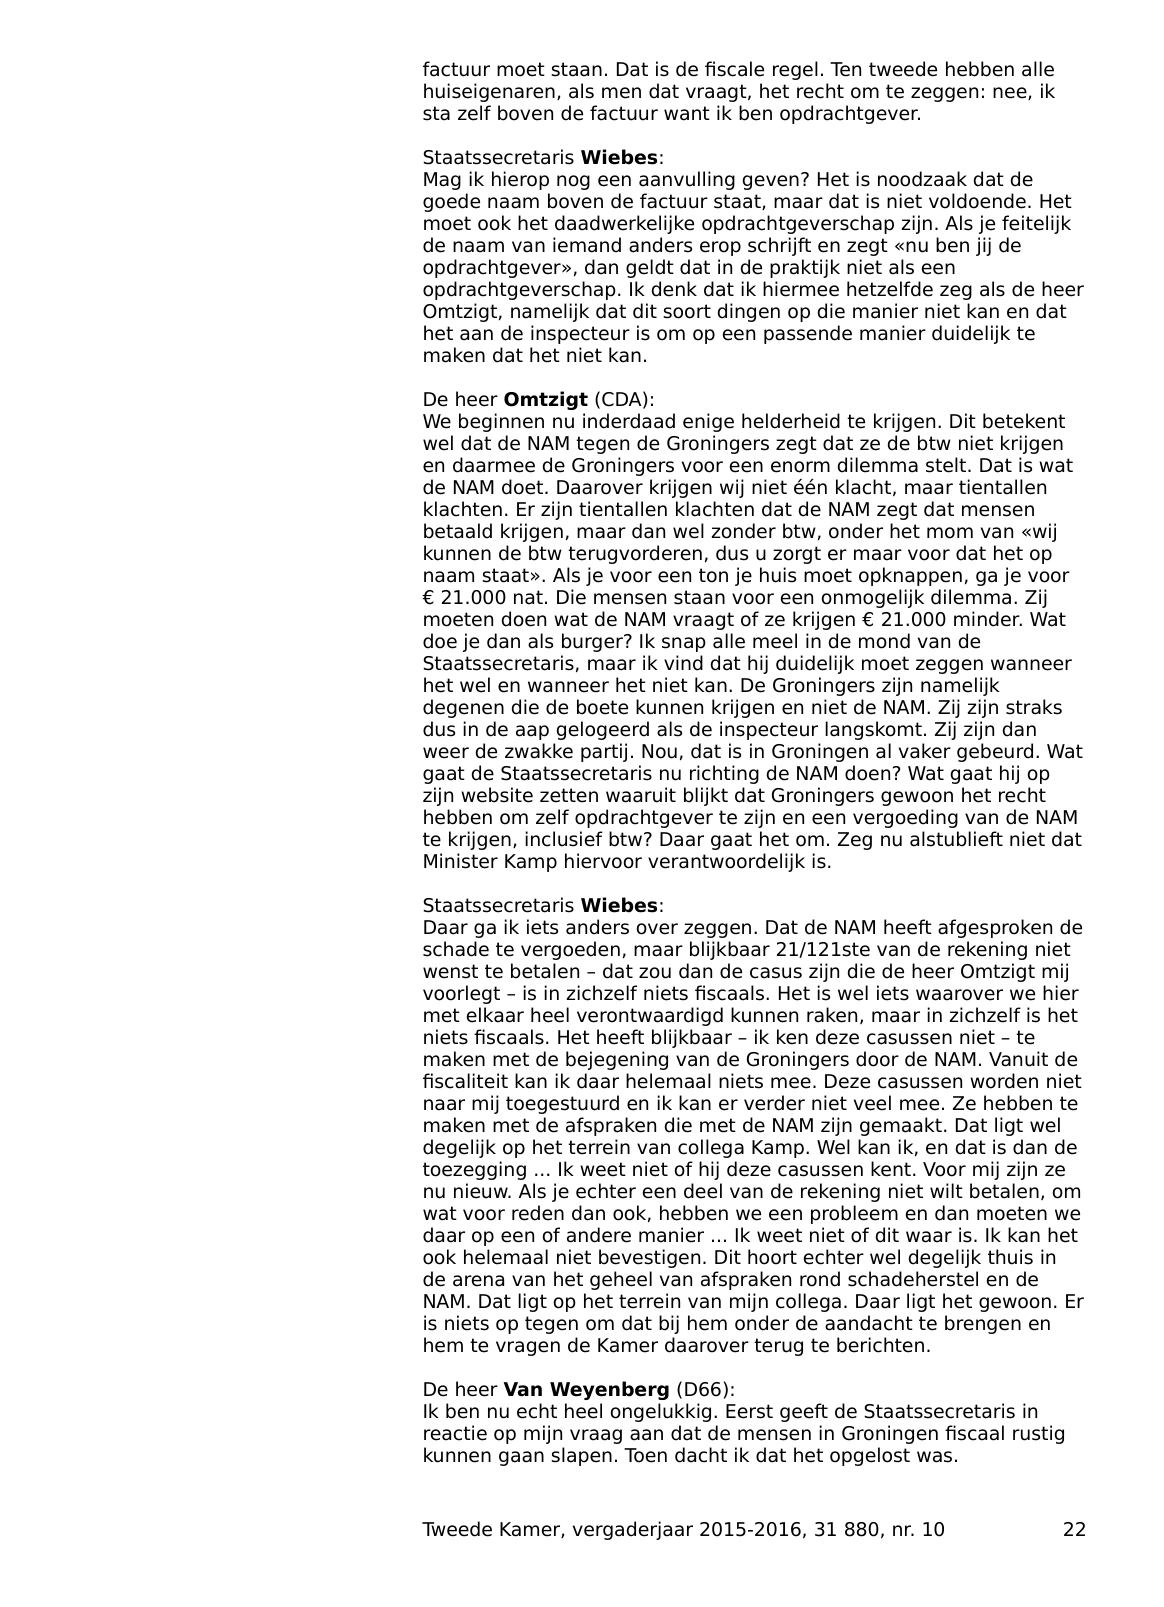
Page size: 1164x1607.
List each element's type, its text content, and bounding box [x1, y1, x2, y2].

text Daar ga ik iets anders over zeggen. Dat de NAM heeft afgesproken de schade te vergoeden, maar blijkbaar 21/121ste van de rekening niet wenst te betalen – dat zou dan de casus zijn die de heer Omtzigt mij voorlegt – is in zichzelf niets fiscaals. Het is wel iets waarover we hier met elkaar heel verontwaardigd kunnen raken, maar in zichzelf is het niets fiscaals. Het heeft blijkbaar – ik ken deze casussen niet – te maken met de bejegening van de Groningers door de NAM. Vanuit de fiscaliteit kan ik daar helemaal niets mee. Deze casussen worden niet naar mij toegestuurd en ik kan er verder niet veel mee. Ze hebben te maken met de afspraken die met de NAM zijn gemaakt. Dat ligt wel degelijk op het terrein van collega Kamp. Wel kan ik, en dat is dan de toezegging ... Ik weet niet of hij deze casussen kent. Voor mij zijn ze nu nieuw. Als je echter een deel van de rekening niet wilt betalen, om wat voor reden dan ook, hebben we een probleem en dan moeten we daar op een of andere manier ... Ik weet niet of dit waar is. Ik kan het ook helemaal niet bevestigen. Dit hoort echter wel degelijk thuis in de arena van het geheel van afspraken rond schadeherstel en de NAM. Dat ligt op het terrein van mijn collega. Daar ligt het gewoon. Er is niets op tegen om dat bij hem onder de aandacht te brengen en hem te vragen de Kamer daarover terug te berichten. [422, 917, 1087, 1356]
text De heer Omtzigt (CDA): [422, 389, 1087, 411]
text Staatssecretaris Wiebes: [422, 147, 1087, 169]
text We beginnen nu inderdaad enige helderheid te krijgen. Dit betekent wel dat de NAM tegen de Groningers zegt dat ze de btw niet krijgen en daarmee de Groningers voor een enorm dilemma stelt. Dat is wat de NAM doet. Daarover krijgen wij niet één klacht, maar tientallen klachten. Er zijn tientallen klachten dat de NAM zegt dat mensen betaald krijgen, maar dan wel zonder btw, onder het mom van «wij kunnen de btw terugvorderen, dus u zorgt er maar voor dat het op naam staat». Als je voor een ton je huis moet opknappen, ga je voor € 21.000 nat. Die mensen staan voor een onmogelijk dilemma. Zij moeten doen wat de NAM vraagt of ze krijgen € 21.000 minder. Wat doe je dan als burger? Ik snap alle meel in de mond van de Staatssecretaris, maar ik vind dat hij duidelijk moet zeggen wanneer het wel en wanneer het niet kan. De Groningers zijn namelijk degenen die de boete kunnen krijgen en niet de NAM. Zij zijn straks dus in de aap gelogeerd als de inspecteur langskomt. Zij zijn dan weer de zwakke partij. Nou, dat is in Groningen al vaker gebeurd. Wat gaat de Staatssecretaris nu richting de NAM doen? Wat gaat hij op zijn website zetten waaruit blijkt dat Groningers gewoon het recht hebben om zelf opdrachtgever te zijn en een vergoeding van de NAM te krijgen, inclusief btw? Daar gaat het om. Zeg nu alstublieft niet dat Minister Kamp hiervoor verantwoordelijk is. [422, 411, 1087, 873]
text factuur moet staan. Dat is de fiscale regel. Ten tweede hebben alle huiseigenaren, als men dat vraagt, het recht om te zeggen: nee, ik sta zelf boven de factuur want ik ben opdrachtgever. [422, 59, 1087, 125]
text Mag ik hierop nog een aanvulling geven? Het is noodzaak dat de goede naam boven de factuur staat, maar dat is niet voldoende. Het moet ook het daadwerkelijke opdrachtgeverschap zijn. Als je feitelijk de naam van iemand anders erop schrijft en zegt «nu ben jij de opdrachtgever», dan geldt dat in de praktijk niet als een opdrachtgeverschap. Ik denk dat ik hiermee hetzelfde zeg als de heer Omtzigt, namelijk dat dit soort dingen op die manier niet kan en dat het aan de inspecteur is om op een passende manier duidelijk te maken dat het niet kan. [422, 169, 1087, 367]
text Staatssecretaris Wiebes: [422, 895, 1087, 917]
text De heer Van Weyenberg (D66): [422, 1379, 1087, 1401]
text Ik ben nu echt heel ongelukkig. Eerst geeft de Staatssecretaris in reactie op mijn vraag aan dat de mensen in Groningen fiscaal rustig kunnen gaan slapen. Toen dacht ik dat het opgelost was. [422, 1401, 1087, 1467]
